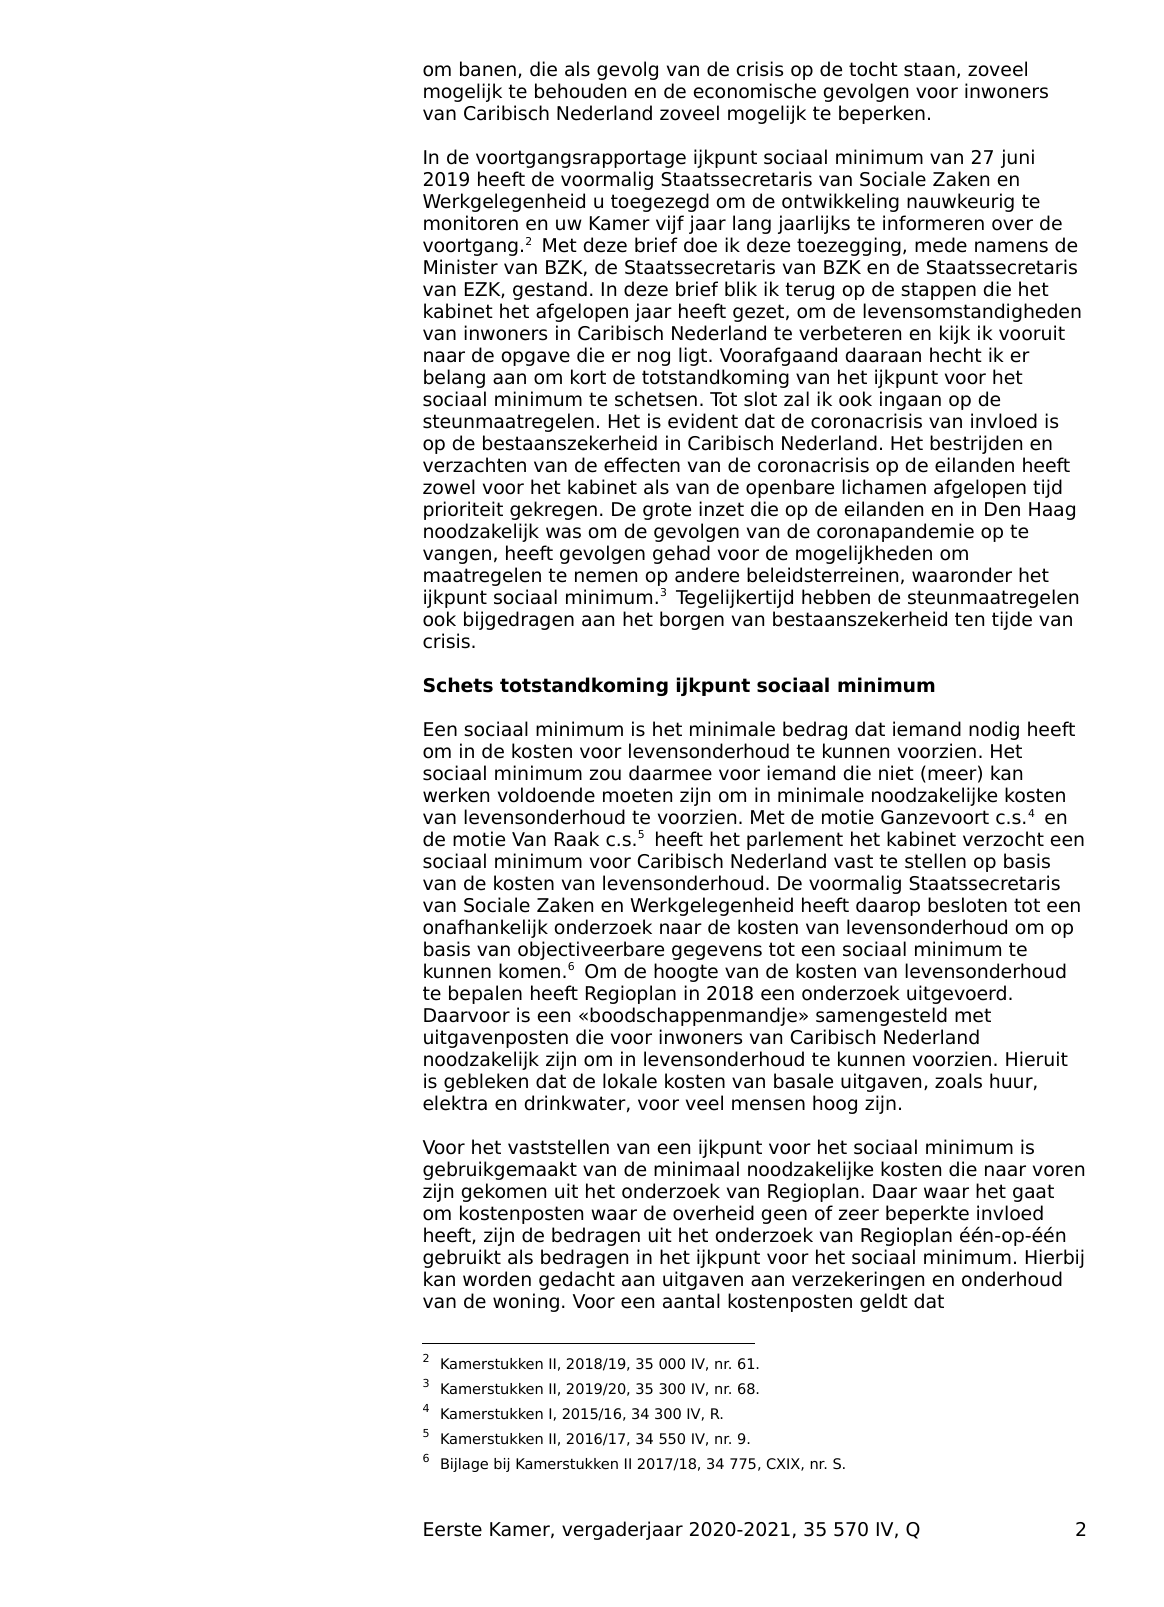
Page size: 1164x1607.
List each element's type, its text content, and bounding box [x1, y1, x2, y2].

text In de voortgangsrapportage ijkpunt sociaal minimum van 27 juni 2019 heeft de voormalig Staatssecretaris van Sociale Zaken en Werkgelegenheid u toegezegd om de ontwikkeling nauwkeurig te monitoren en uw Kamer vijf jaar lang jaarlijks te informeren over de voortgang. Met deze brief doe ik deze toezegging, mede namens de Minister van BZK, de Staatssecretaris van BZK en de Staatssecretaris van EZK, gestand. In deze brief blik ik terug op de stappen die het kabinet het afgelopen jaar heeft gezet, om de levensomstandigheden van inwoners in Caribisch Nederland te verbeteren en kijk ik vooruit naar de opgave die er nog ligt. Voorafgaand daaraan hecht ik er belang aan om kort de totstandkoming van het ijkpunt voor het sociaal minimum te schetsen. Tot slot zal ik ook ingaan op de steunmaatregelen. Het is evident dat de coronacrisis van invloed is op de bestaanszekerheid in Caribisch Nederland. Het bestrijden en verzachten van de effecten van de coronacrisis op de eilanden heeft zowel voor het kabinet als van de openbare lichamen afgelopen tijd prioriteit gekregen. De grote inzet die op de eilanden en in Den Haag noodzakelijk was om de gevolgen van de coronapandemie op te vangen, heeft gevolgen gehad voor de mogelijkheden om maatregelen te nemen op andere beleidsterreinen, waaronder het ijkpunt sociaal minimum. Tegelijkertijd hebben de steunmaatregelen ook bijgedragen aan het borgen van bestaanszekerheid ten tijde van crisis. [422, 147, 1087, 653]
text om banen, die als gevolg van de crisis op de tocht staan, zoveel mogelijk te behouden en de economische gevolgen voor inwoners van Caribisch Nederland zoveel mogelijk te beperken. [422, 59, 1087, 125]
text Kamerstukken II, 2016/17, 34 550 IV, nr. 9. [422, 1427, 1087, 1449]
text Kamerstukken II, 2019/20, 35 300 IV, nr. 68. [422, 1377, 1087, 1399]
text Kamerstukken I, 2015/16, 34 300 IV, R. [422, 1402, 1087, 1424]
text Kamerstukken II, 2018/19, 35 000 IV, nr. 61. [422, 1352, 1087, 1374]
text Voor het vaststellen van een ijkpunt voor het sociaal minimum is gebruikgemaakt van de minimaal noodzakelijke kosten die naar voren zijn gekomen uit het onderzoek van Regioplan. Daar waar het gaat om kostenposten waar de overheid geen of zeer beperkte invloed heeft, zijn de bedragen uit het onderzoek van Regioplan één-op-één gebruikt als bedragen in het ijkpunt voor het sociaal minimum. Hierbij kan worden gedacht aan uitgaven aan verzekeringen en onderhoud van de woning. Voor een aantal kostenposten geldt dat [422, 1137, 1087, 1313]
text Bijlage bij Kamerstukken II 2017/18, 34 775, CXIX, nr. S. [422, 1452, 1087, 1474]
subtitle Schets totstandkoming ijkpunt sociaal minimum [422, 675, 1087, 697]
text Een sociaal minimum is het minimale bedrag dat iemand nodig heeft om in de kosten voor levensonderhoud te kunnen voorzien. Het sociaal minimum zou daarmee voor iemand die niet (meer) kan werken voldoende moeten zijn om in minimale noodzakelijke kosten van levensonderhoud te voorzien. Met de motie Ganzevoort c.s. en de motie Van Raak c.s. heeft het parlement het kabinet verzocht een sociaal minimum voor Caribisch Nederland vast te stellen op basis van de kosten van levensonderhoud. De voormalig Staatssecretaris van Sociale Zaken en Werkgelegenheid heeft daarop besloten tot een onafhankelijk onderzoek naar de kosten van levensonderhoud om op basis van objectiveerbare gegevens tot een sociaal minimum te kunnen komen. Om de hoogte van de kosten van levensonderhoud te bepalen heeft Regioplan in 2018 een onderzoek uitgevoerd. Daarvoor is een «boodschappenmandje» samengesteld met uitgavenposten die voor inwoners van Caribisch Nederland noodzakelijk zijn om in levensonderhoud te kunnen voorzien. Hieruit is gebleken dat de lokale kosten van basale uitgaven, zoals huur, elektra en drinkwater, voor veel mensen hoog zijn. [422, 719, 1087, 1115]
